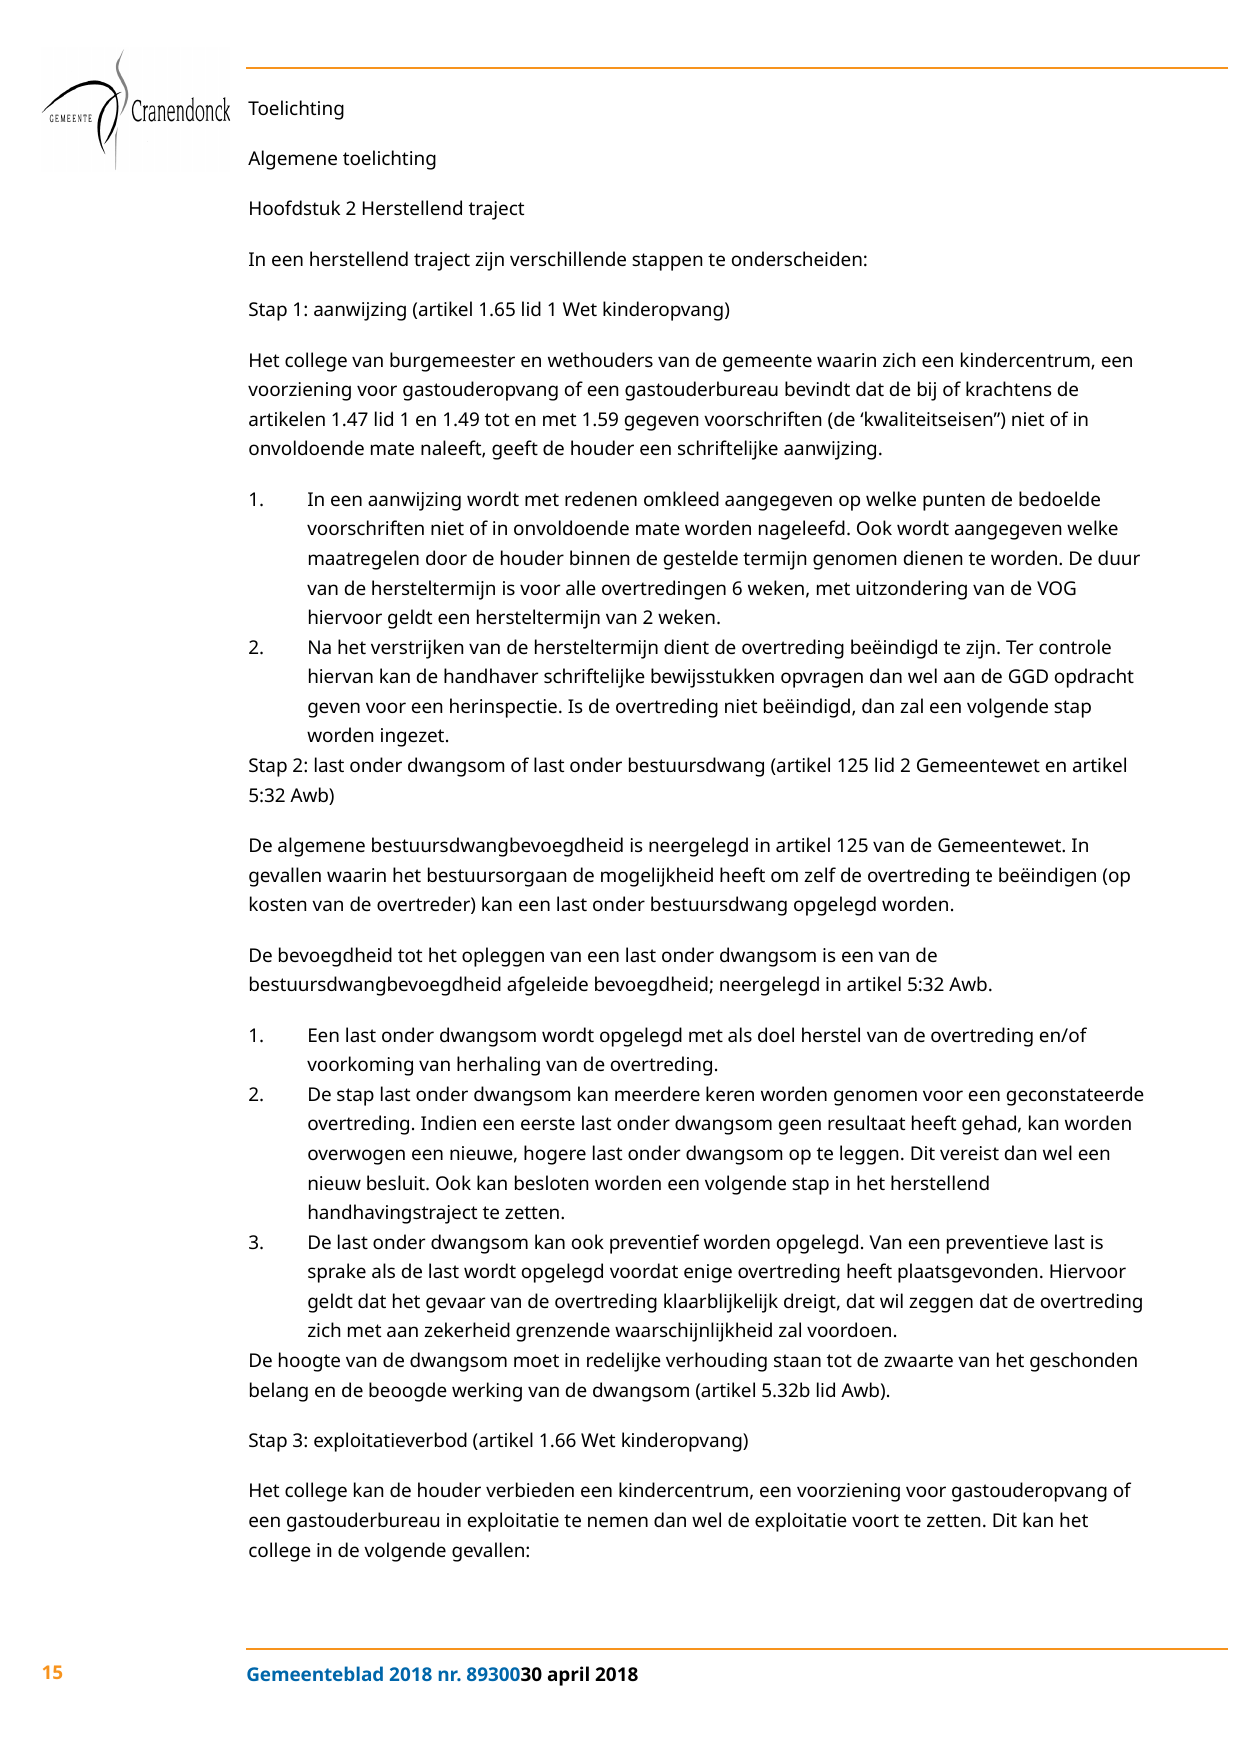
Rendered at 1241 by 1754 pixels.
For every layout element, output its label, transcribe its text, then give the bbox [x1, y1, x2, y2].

text Het college kan de houder verbieden een kindercentrum, een voorziening voor gastouderopvang of een gastouderbureau in exploitatie te nemen dan wel de exploitatie voort te zetten. Dit kan het college in de volgende gevallen: [248, 1478, 1152, 1563]
text Algemene toelichting [248, 145, 1152, 171]
text Het college van burgemeester en wethouders van de gemeente waarin zich een kindercentrum, een voorziening voor gastouderopvang of een gastouderbureau bevindt dat de bij of krachtens de artikelen 1.47 lid 1 en 1.49 tot en met 1.59 gegeven voorschriften (de ‘kwaliteitseisen”) niet of in onvoldoende mate naleeft, geeft de houder een schriftelijke aanwijzing. [248, 347, 1152, 461]
list De last onder dwangsom kan ook preventief worden opgelegd. Van een preventieve last is sprake als de last wordt opgelegd voordat enige overtreding heeft plaatsgevonden. Hiervoor geldt dat het gevaar van de overtreding klaarblijkelijk dreigt, dat wil zeggen dat de overtreding zich met aan zekerheid grenzende waarschijnlijkheid zal voordoen. [248, 1229, 1152, 1343]
list In een aanwijzing wordt met redenen omkleed aangegeven op welke punten de bedoelde voorschriften niet of in onvoldoende mate worden nageleefd. Ook wordt aangegeven welke maatregelen door de houder binnen de gestelde termijn genomen dienen te worden. De duur van de hersteltermijn is voor alle overtredingen 6 weken, met uitzondering van de VOG hiervoor geldt een hersteltermijn van 2 weken. [248, 486, 1152, 630]
text Stap 2: last onder dwangsom of last onder bestuursdwang (artikel 125 lid 2 Gemeentewet en artikel 5:32 Awb) [248, 752, 1152, 808]
text In een herstellend traject zijn verschillende stappen te onderscheiden: [248, 246, 1152, 272]
list De stap last onder dwangsom kan meerdere keren worden genomen voor een geconstateerde overtreding. Indien een eerste last onder dwangsom geen resultaat heeft gehad, kan worden overwogen een nieuwe, hogere last onder dwangsom op te leggen. Dit vereist dan wel een nieuw besluit. Ook kan besloten worden een volgende stap in het herstellend handhavingstraject te zetten. [248, 1081, 1152, 1225]
text Stap 1: aanwijzing (artikel 1.65 lid 1 Wet kinderopvang) [248, 296, 1152, 322]
list Na het verstrijken van de hersteltermijn dient de overtreding beëindigd te zijn. Ter controle hiervan kan de handhaver schriftelijke bewijsstukken opvragen dan wel aan de GGD opdracht geven voor een herinspectie. Is de overtreding niet beëindigd, dan zal een volgende stap worden ingezet. [248, 634, 1152, 748]
list Een last onder dwangsom wordt opgelegd met als doel herstel van de overtreding en/of voorkoming van herhaling van de overtreding. [248, 1022, 1152, 1077]
text Stap 3: exploitatieverbod (artikel 1.66 Wet kinderopvang) [248, 1427, 1152, 1453]
text Hoofdstuk 2 Herstellend traject [248, 196, 1152, 221]
text De bevoegdheid tot het opleggen van een last onder dwangsom is een van de bestuursdwangbevoegdheid afgeleide bevoegdheid; neergelegd in artikel 5:32 Awb. [248, 942, 1152, 997]
text De algemene bestuursdwangbevoegdheid is neergelegd in artikel 125 van de Gemeentewet. In gevallen waarin het bestuursorgaan de mogelijkheid heeft om zelf de overtreding te beëindigen (op kosten van de overtreder) kan een last onder bestuursdwang opgelegd worden. [248, 832, 1152, 917]
picture [41, 47, 231, 172]
text Toelichting [248, 95, 1152, 121]
text De hoogte van de dwangsom moet in redelijke verhouding staan tot de zwaarte van het geschonden belang en de beoogde werking van de dwangsom (artikel 5.32b lid Awb). [248, 1347, 1152, 1403]
